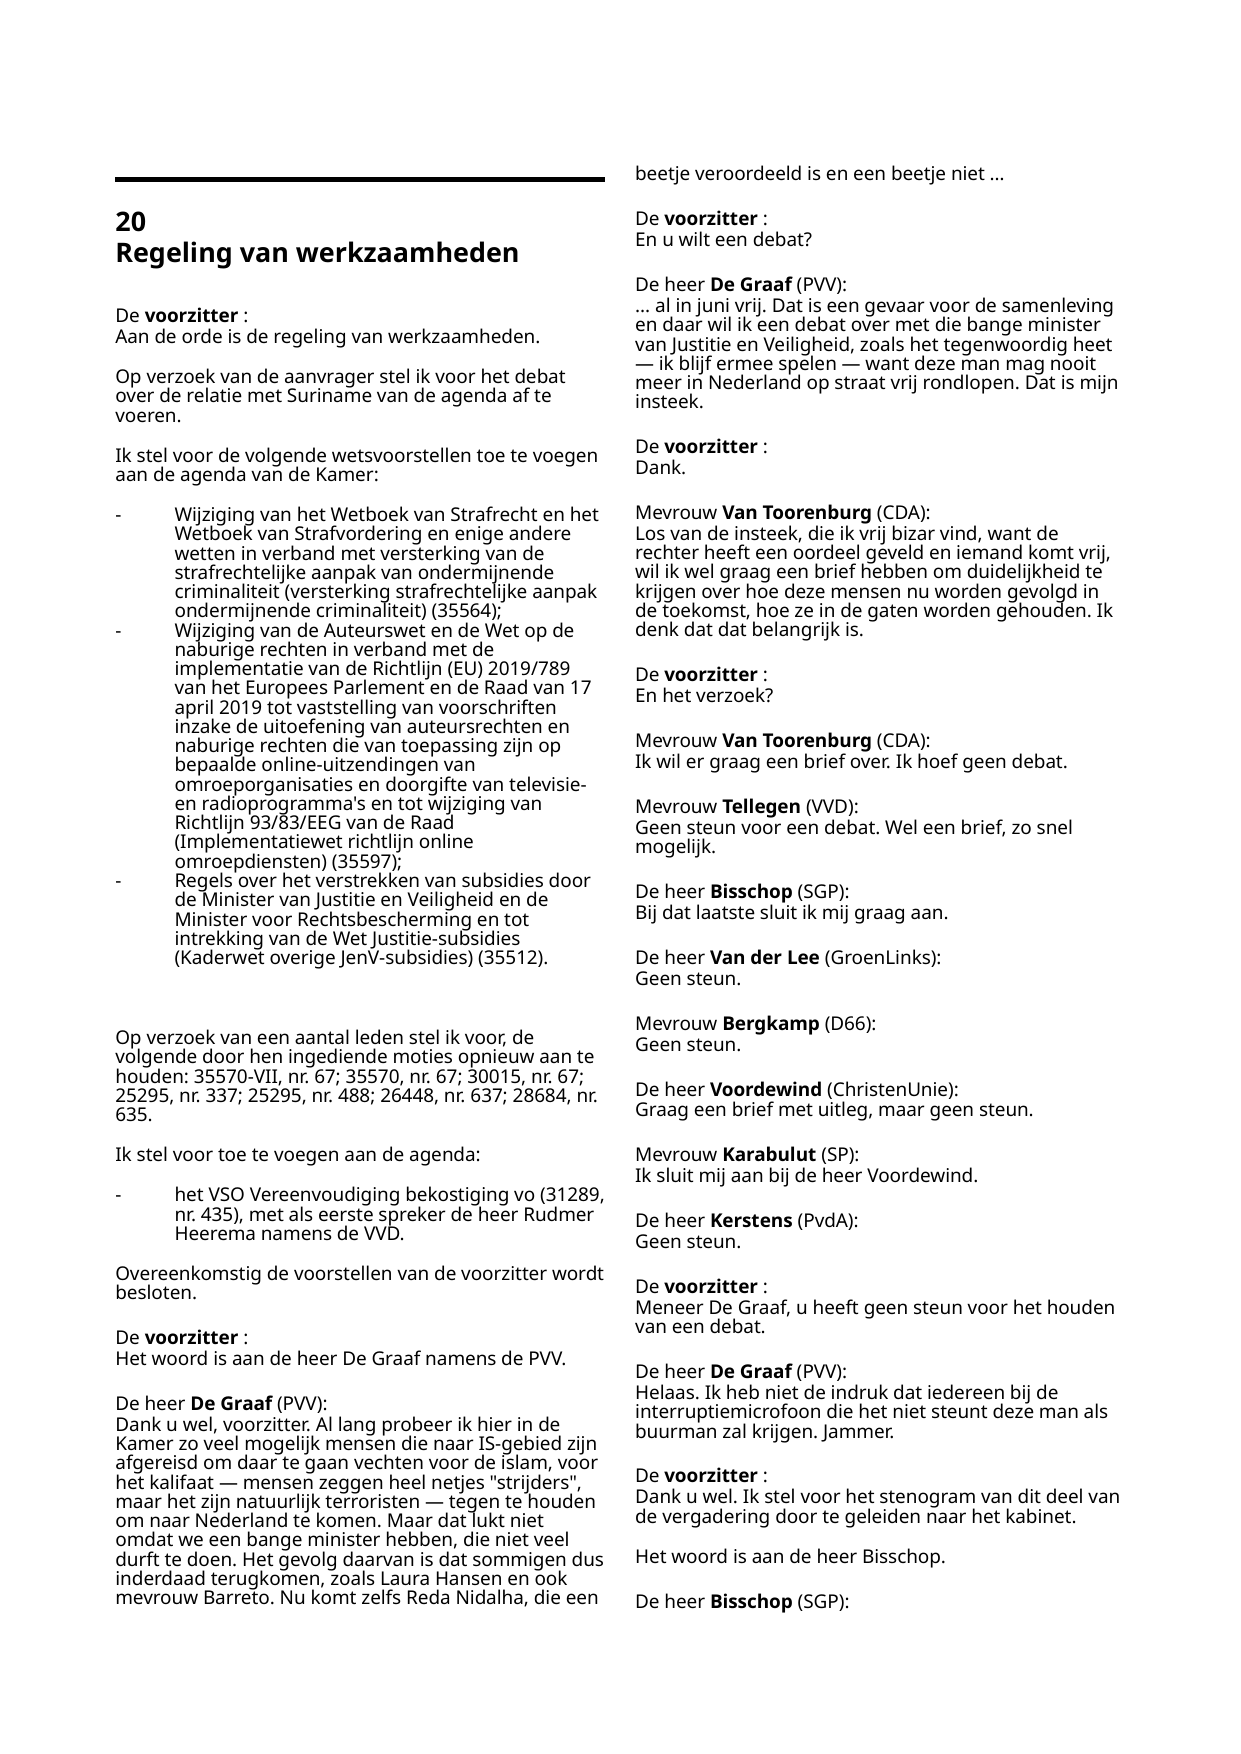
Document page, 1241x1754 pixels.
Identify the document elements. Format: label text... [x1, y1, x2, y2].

text De heer De Graaf (PVV): [115, 1390, 605, 1416]
text De voorzitter : [635, 433, 1125, 459]
text De heer De Graaf (PVV): [635, 271, 1125, 297]
text Mevrouw Karabulut (SP): [635, 1142, 1125, 1167]
text Bij dat laatste sluit ik mij graag aan. [635, 904, 1125, 923]
text Het woord is aan de heer De Graaf namens de PVV. [115, 1350, 605, 1369]
list Wijziging van het Wetboek van Strafrecht en het Wetboek van Strafvordering en enige andere wetten in verband met versterking van de strafrechtelijke aanpak van ondermijnende criminaliteit (versterking strafrechtelijke aanpak ondermijnende criminaliteit) (35564); [115, 506, 605, 622]
text ... al in juni vrij. Dat is een gevaar voor de samenleving en daar wil ik een debat over met die bange minister van Justitie en Veiligheid, zoals het tegenwoordig heet — ik blijf ermee spelen — want deze man mag nooit meer in Nederland op straat vrij rondlopen. Dat is mijn insteek. [635, 297, 1125, 413]
text Graag een brief met uitleg, maar geen steun. [635, 1101, 1125, 1121]
text beetje veroordeeld is en een beetje niet … [635, 165, 1125, 184]
text Aan de orde is de regeling van werkzaamheden. [115, 328, 605, 347]
text Ik sluit mij aan bij de heer Voordewind. [635, 1167, 1125, 1187]
text De voorzitter : [115, 302, 605, 328]
text De heer Bisschop (SGP): [635, 878, 1125, 904]
text Op verzoek van een aantal leden stel ik voor, de volgende door hen ingediende moties opnieuw aan te houden: 35570-VII, nr. 67; 35570, nr. 67; 30015, nr. 67; 25295, nr. 337; 25295, nr. 488; 26448, nr. 637; 28684, nr. 635. [115, 1029, 605, 1126]
text Geen steun voor een debat. Wel een brief, zo snel mogelijk. [635, 819, 1125, 857]
text De heer De Graaf (PVV): [635, 1358, 1125, 1384]
text Overeenkomstig de voorstellen van de voorzitter wordt besloten. [115, 1265, 605, 1303]
text Ik stel voor toe te voegen aan de agenda: [115, 1146, 605, 1166]
text Dank u wel, voorzitter. Al lang probeer ik hier in de Kamer zo veel mogelijk mensen die naar IS-gebied zijn afgereisd om daar te gaan vechten voor de islam, voor het kalifaat — mensen zeggen heel netjes "strijders", maar het zijn natuurlijk terroristen — tegen te houden om naar Nederland te komen. Maar dat lukt niet omdat we een bange minister hebben, die niet veel durft te doen. Het gevolg daarvan is dat sommigen dus inderdaad terugkomen, zoals Laura Hansen en ook mevrouw Barreto. Nu komt zelfs Reda Nidalha, die een [115, 1416, 605, 1608]
text De heer Van der Lee (GroenLinks): [635, 944, 1125, 970]
text Helaas. Ik heb niet de indruk dat iedereen bij de interruptiemicrofoon die het niet steunt deze man als buurman zal krijgen. Jammer. [635, 1384, 1125, 1442]
text Mevrouw Van Toorenburg (CDA): [635, 499, 1125, 525]
text De voorzitter : [115, 1324, 605, 1350]
text Meneer De Graaf, u heeft geen steun voor het houden van een debat. [635, 1299, 1125, 1337]
text Mevrouw Van Toorenburg (CDA): [635, 727, 1125, 753]
text En u wilt een debat? [635, 231, 1125, 250]
text Op verzoek van de aanvrager stel ik voor het debat over de relatie met Suriname van de agenda af te voeren. [115, 368, 605, 426]
list het VSO Vereenvoudiging bekostiging vo (31289, nr. 435), met als eerste spreker de heer Rudmer Heerema namens de VVD. [115, 1186, 605, 1244]
text Mevrouw Bergkamp (D66): [635, 1010, 1125, 1036]
text De heer Voordewind (ChristenUnie): [635, 1076, 1125, 1101]
list Wijziging van de Auteurswet en de Wet op de naburige rechten in verband met de implementatie van de Richtlijn (EU) 2019/789 van het Europees Parlement en de Raad van 17 april 2019 tot vaststelling van voorschriften inzake de uitoefening van auteursrechten en naburige rechten die van toepassing zijn op bepaalde online-uitzendingen van omroeporganisaties en doorgifte van televisie- en radioprogramma's en tot wijziging van Richtlijn 93/83/EEG van de Raad (Implementatiewet richtlijn online omroepdiensten) (35597); [115, 622, 605, 872]
text En het verzoek? [635, 687, 1125, 706]
text Mevrouw Tellegen (VVD): [635, 793, 1125, 819]
text Geen steun. [635, 970, 1125, 989]
text De heer Kerstens (PvdA): [635, 1207, 1125, 1233]
text 20 [115, 203, 605, 239]
text De voorzitter : [635, 205, 1125, 231]
text De voorzitter : [635, 661, 1125, 687]
text Ik stel voor de volgende wetsvoorstellen toe te voegen aan de agenda van de Kamer: [115, 447, 605, 485]
text Regeling van werkzaamheden [115, 239, 605, 283]
text Los van de insteek, die ik vrij bizar vind, want de rechter heeft een oordeel geveld en iemand komt vrij, wil ik wel graag een brief hebben om duidelijkheid te krijgen over hoe deze mensen nu worden gevolgd in de toekomst, hoe ze in de gaten worden gehouden. Ik denk dat dat belangrijk is. [635, 525, 1125, 641]
text Dank u wel. Ik stel voor het stenogram van dit deel van de vergadering door te geleiden naar het kabinet. [635, 1488, 1125, 1527]
text De voorzitter : [635, 1273, 1125, 1299]
text Ik wil er graag een brief over. Ik hoef geen debat. [635, 753, 1125, 772]
text Dank. [635, 459, 1125, 478]
text De voorzitter : [635, 1463, 1125, 1488]
text Het woord is aan de heer Bisschop. [635, 1548, 1125, 1567]
text Geen steun. [635, 1036, 1125, 1055]
list Regels over het verstrekken van subsidies door de Minister van Justitie en Veiligheid en de Minister voor Rechtsbescherming en tot intrekking van de Wet Justitie-subsidies (Kaderwet overige JenV-subsidies) (35512). [115, 872, 605, 968]
text Geen steun. [635, 1233, 1125, 1252]
text De heer Bisschop (SGP): [635, 1588, 1125, 1613]
